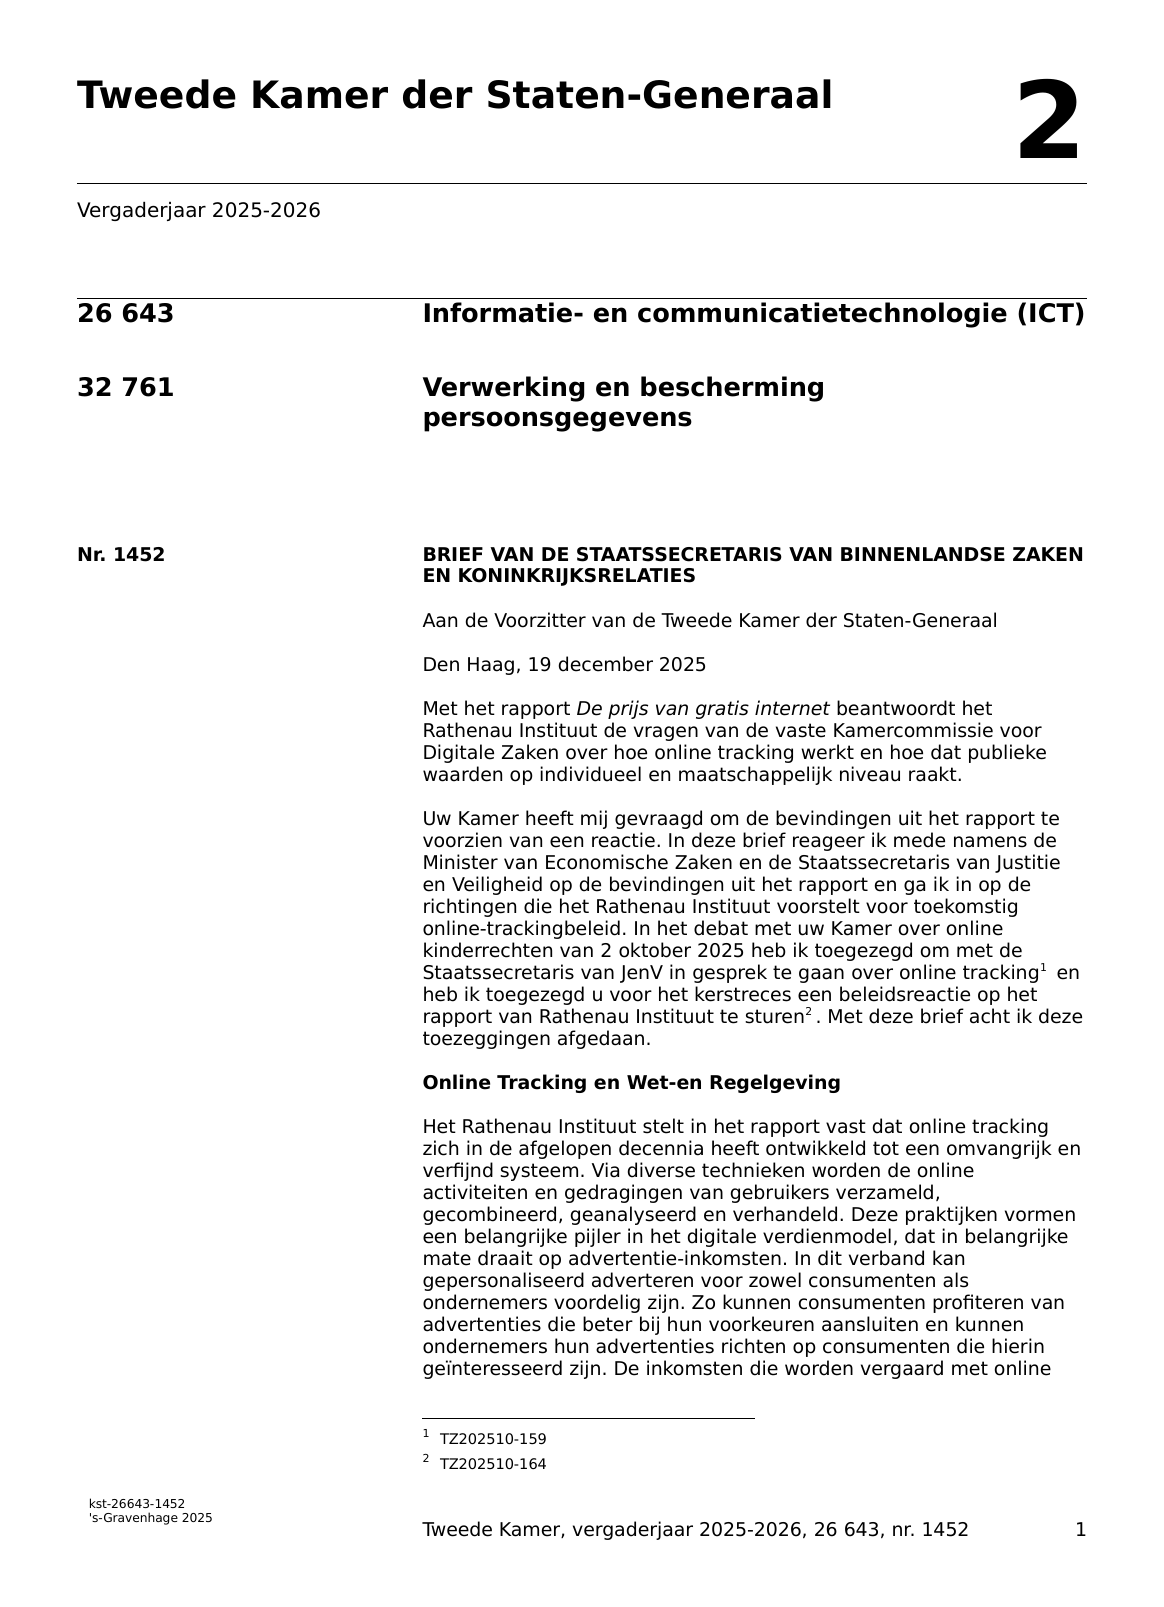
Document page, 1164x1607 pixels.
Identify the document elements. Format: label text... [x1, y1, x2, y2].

subtitle Online Tracking en Wet-en Regelgeving [422, 1072, 1087, 1094]
table_header Tweede Kamer der Staten-Generaal [77, 59, 886, 183]
text TZ202510-159 [422, 1427, 1087, 1449]
text kst-26643-1452 [88, 1497, 323, 1511]
text Het Rathenau Instituut stelt in het rapport vast dat online tracking zich in de afgelopen decennia heeft ontwikkeld tot een omvangrijk en verfijnd systeem. Via diverse technieken worden de online activiteiten en gedragingen van gebruikers verzameld, gecombineerd, geanalyseerd en verhandeld. Deze praktijken vormen een belangrijke pijler in het digitale verdienmodel, dat in belangrijke mate draait op advertentie-inkomsten. In dit verband kan gepersonaliseerd adverteren voor zowel consumenten als ondernemers voordelig zijn. Zo kunnen consumenten profiteren van advertenties die beter bij hun voorkeuren aansluiten en kunnen ondernemers hun advertenties richten op consumenten die hierin geïnteresseerd zijn. De inkomsten die worden vergaard met online [422, 1116, 1087, 1380]
subtitle 26 643 Informatie- en communicatietechnologie (ICT) [77, 299, 1087, 329]
subtitle Nr. 1452 BRIEF VAN DE STAATSSECRETARIS VAN BINNENLANDSE ZAKEN EN KONINKRIJKSRELATIES [77, 543, 1087, 587]
table_cell Vergaderjaar 2025-2026 [77, 184, 1087, 298]
text Den Haag, 19 december 2025 [422, 654, 1087, 676]
text TZ202510-164 [422, 1452, 1087, 1474]
table_header 2 [886, 59, 1087, 183]
text Met het rapport De prijs van gratis internet beantwoordt het Rathenau Instituut de vragen van de vaste Kamercommissie voor Digitale Zaken over hoe online tracking werkt en hoe dat publieke waarden op individueel en maatschappelijk niveau raakt. [422, 698, 1087, 786]
text 's-Gravenhage 2025 [88, 1511, 323, 1525]
text Uw Kamer heeft mij gevraagd om de bevindingen uit het rapport te voorzien van een reactie. In deze brief reageer ik mede namens de Minister van Economische Zaken en de Staatssecretaris van Justitie en Veiligheid op de bevindingen uit het rapport en ga ik in op de richtingen die het Rathenau Instituut voorstelt voor toekomstig online-trackingbeleid. In het debat met uw Kamer over online kinderrechten van 2 oktober 2025 heb ik toegezegd om met de Staatssecretaris van JenV in gesprek te gaan over online tracking en heb ik toegezegd u voor het kerstreces een beleidsreactie op het rapport van Rathenau Instituut te sturen. Met deze brief acht ik deze toezeggingen afgedaan. [422, 808, 1087, 1050]
subtitle 32 761 Verwerking en bescherming persoonsgegevens [77, 373, 1087, 432]
text Aan de Voorzitter van de Tweede Kamer der Staten-Generaal [422, 609, 1087, 632]
